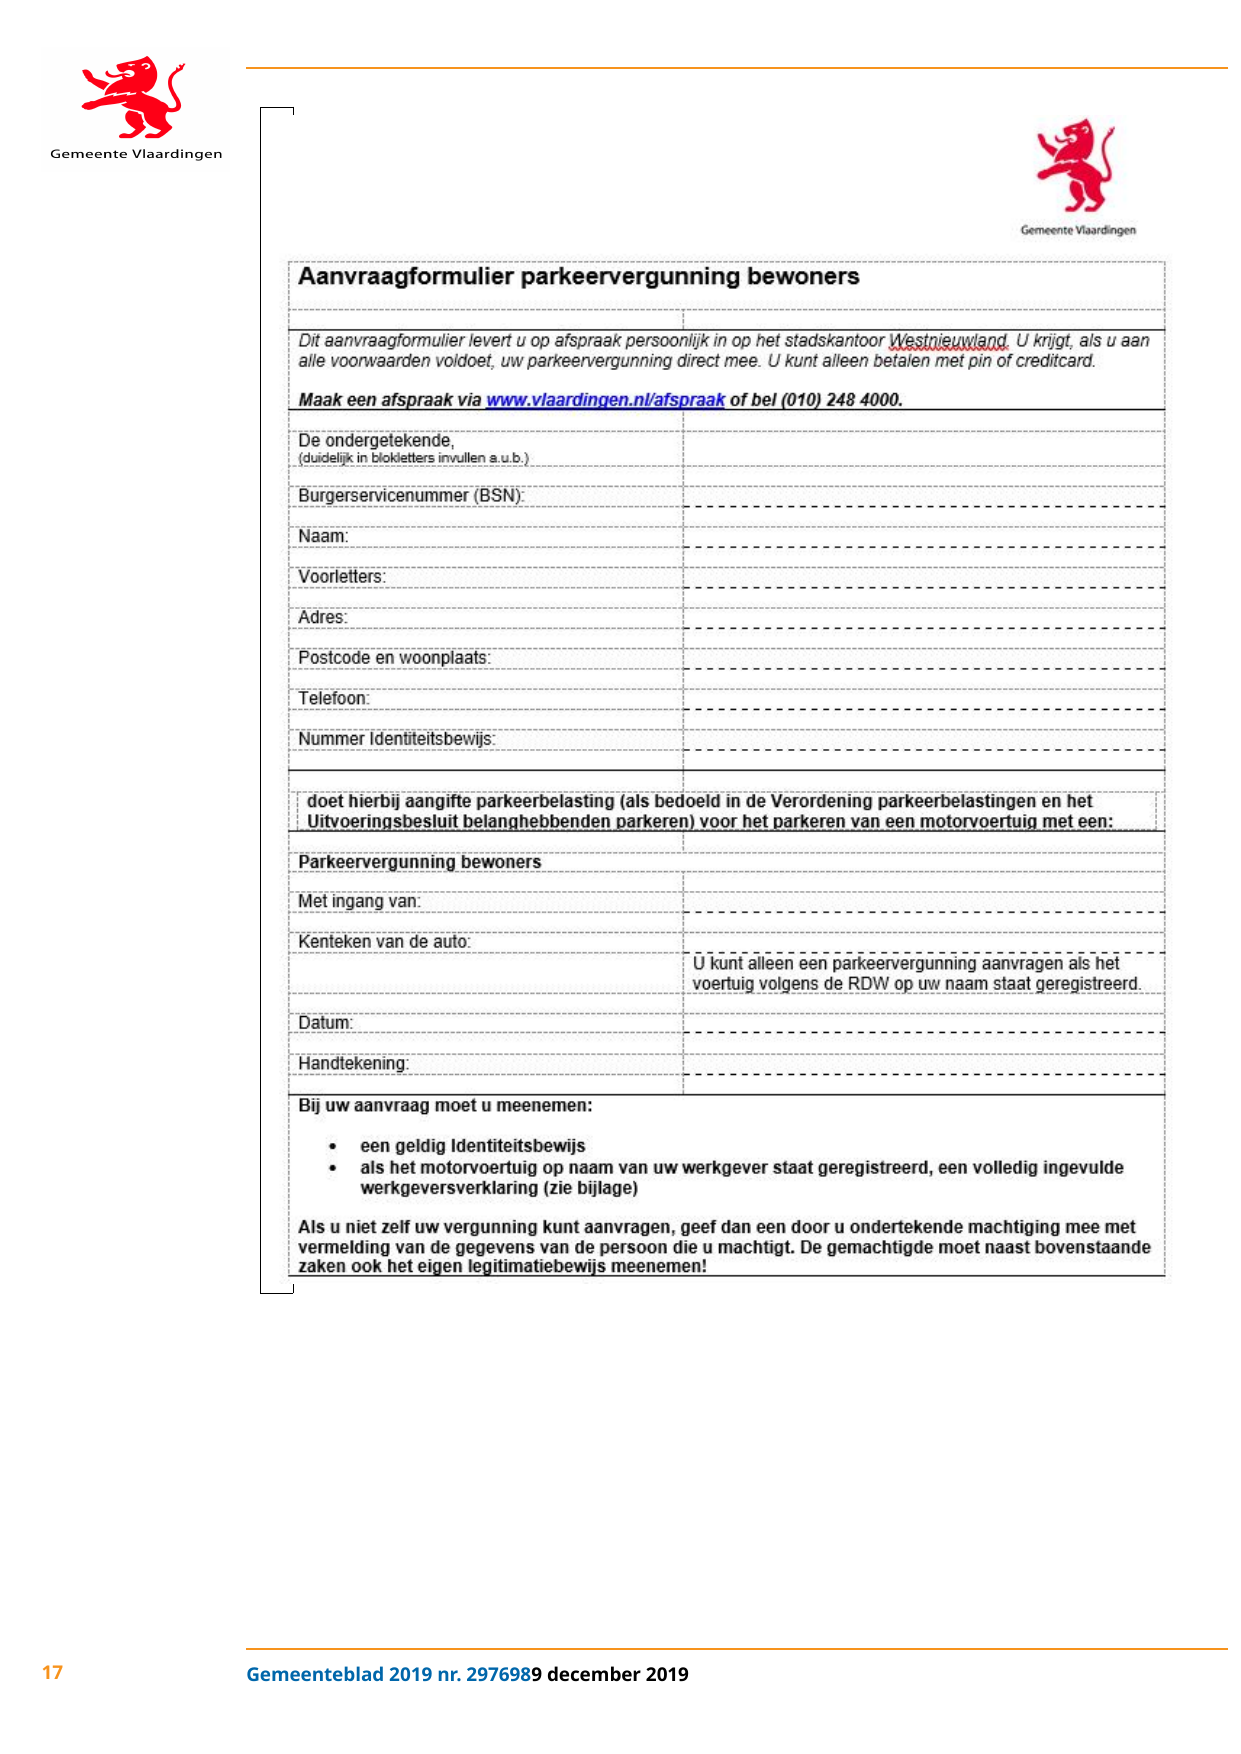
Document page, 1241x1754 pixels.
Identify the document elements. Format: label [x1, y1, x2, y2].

picture [41, 47, 231, 172]
picture [268, 115, 1173, 1284]
